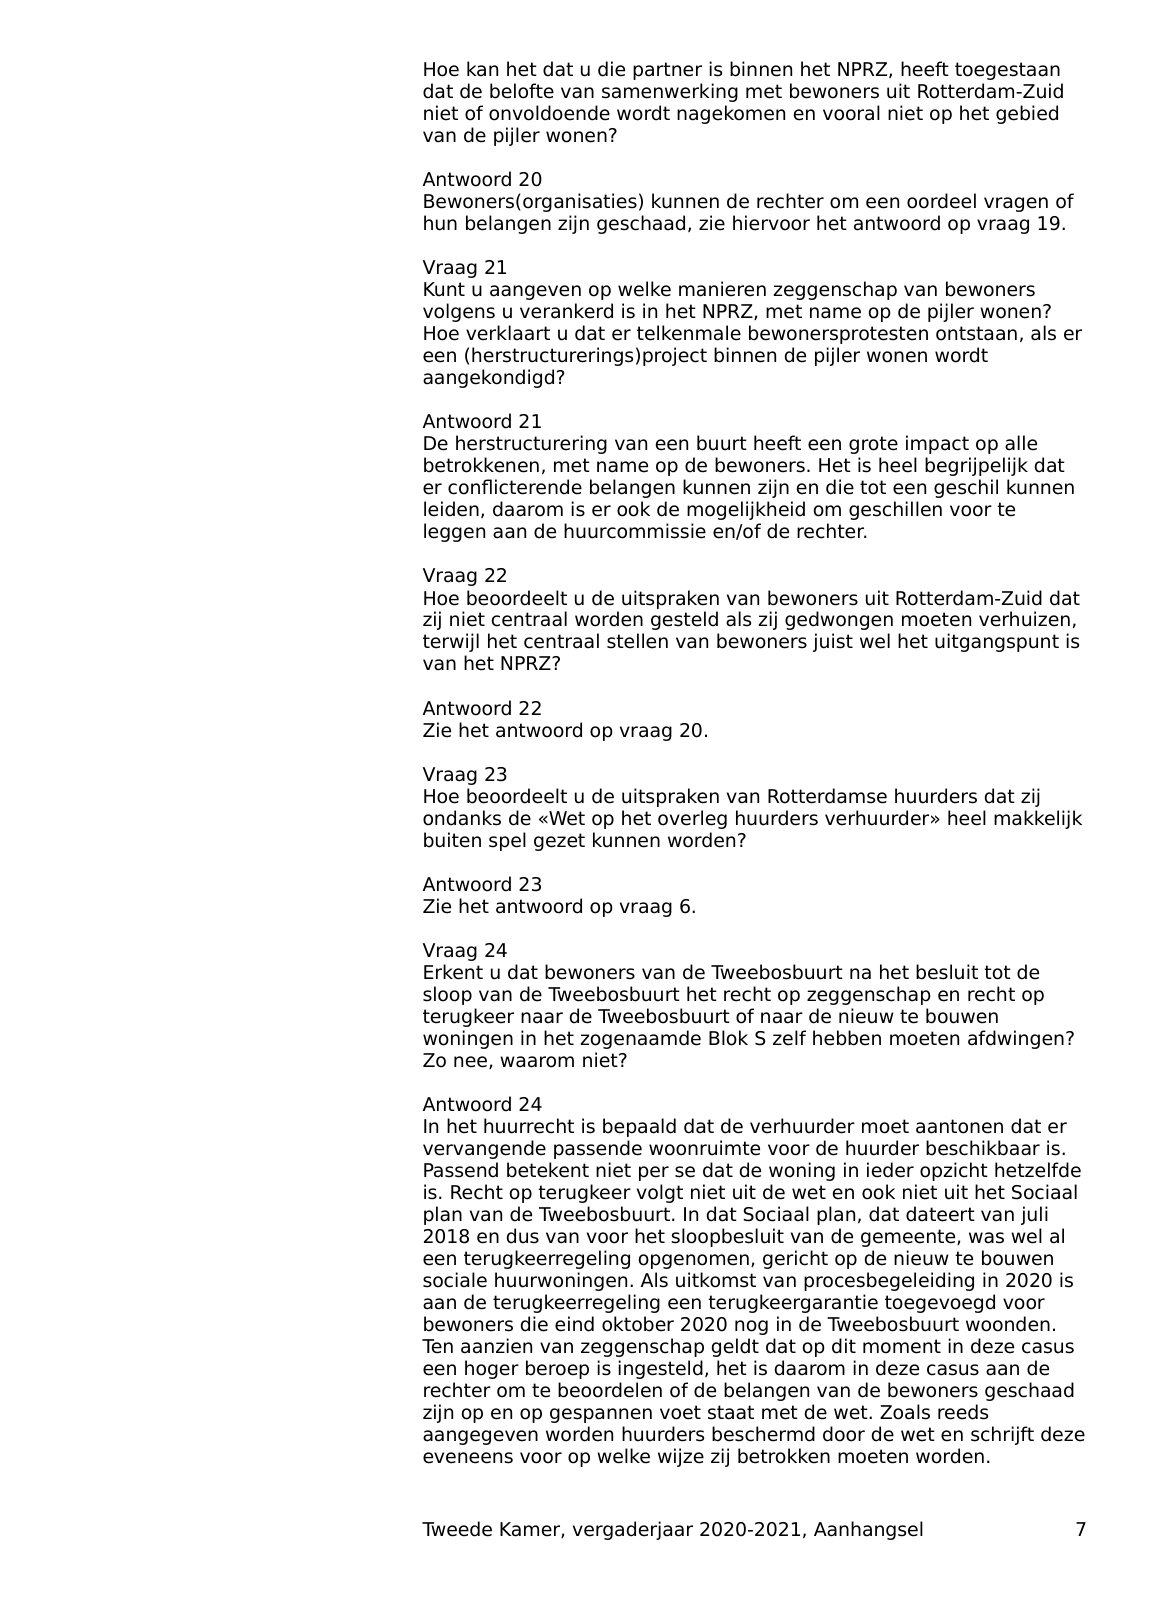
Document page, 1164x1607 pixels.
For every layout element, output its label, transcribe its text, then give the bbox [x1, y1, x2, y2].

text Zie het antwoord op vraag 20. [422, 719, 1087, 741]
text Hoe kan het dat u die partner is binnen het NPRZ, heeft toegestaan dat de belofte van samenwerking met bewoners uit Rotterdam-Zuid niet of onvoldoende wordt nagekomen en vooral niet op het gebied van de pijler wonen? [422, 59, 1087, 147]
text Antwoord 21 [422, 411, 1087, 433]
text Vraag 24 [422, 940, 1087, 962]
text Bewoners(organisaties) kunnen de rechter om een oordeel vragen of hun belangen zijn geschaad, zie hiervoor het antwoord op vraag 19. [422, 191, 1087, 235]
text Erkent u dat bewoners van de Tweebosbuurt na het besluit tot de sloop van de Tweebosbuurt het recht op zeggenschap en recht op terugkeer naar de Tweebosbuurt of naar de nieuw te bouwen woningen in het zogenaamde Blok S zelf hebben moeten afdwingen? Zo nee, waarom niet? [422, 962, 1087, 1072]
text Kunt u aangeven op welke manieren zeggenschap van bewoners volgens u verankerd is in het NPRZ, met name op de pijler wonen? Hoe verklaart u dat er telkenmale bewonersprotesten ontstaan, als er een (herstructurerings)project binnen de pijler wonen wordt aangekondigd? [422, 279, 1087, 389]
text Vraag 21 [422, 257, 1087, 279]
text Antwoord 20 [422, 169, 1087, 191]
text Vraag 23 [422, 764, 1087, 786]
text Antwoord 24 [422, 1094, 1087, 1116]
text In het huurrecht is bepaald dat de verhuurder moet aantonen dat er vervangende passende woonruimte voor de huurder beschikbaar is. Passend betekent niet per se dat de woning in ieder opzicht hetzelfde is. Recht op terugkeer volgt niet uit de wet en ook niet uit het Sociaal plan van de Tweebosbuurt. In dat Sociaal plan, dat dateert van juli 2018 en dus van voor het sloopbesluit van de gemeente, was wel al een terugkeerregeling opgenomen, gericht op de nieuw te bouwen sociale huurwoningen. Als uitkomst van procesbegeleiding in 2020 is aan de terugkeerregeling een terugkeergarantie toegevoegd voor bewoners die eind oktober 2020 nog in de Tweebosbuurt woonden. [422, 1116, 1087, 1336]
text Hoe beoordeelt u de uitspraken van bewoners uit Rotterdam-Zuid dat zij niet centraal worden gesteld als zij gedwongen moeten verhuizen, terwijl het centraal stellen van bewoners juist wel het uitgangspunt is van het NPRZ? [422, 587, 1087, 675]
text Zie het antwoord op vraag 6. [422, 896, 1087, 918]
text Antwoord 23 [422, 874, 1087, 896]
text Antwoord 22 [422, 697, 1087, 719]
text De herstructurering van een buurt heeft een grote impact op alle betrokkenen, met name op de bewoners. Het is heel begrijpelijk dat er conflicterende belangen kunnen zijn en die tot een geschil kunnen leiden, daarom is er ook de mogelijkheid om geschillen voor te leggen aan de huurcommissie en/of de rechter. [422, 433, 1087, 543]
text Hoe beoordeelt u de uitspraken van Rotterdamse huurders dat zij ondanks de «Wet op het overleg huurders verhuurder» heel makkelijk buiten spel gezet kunnen worden? [422, 786, 1087, 852]
text Vraag 22 [422, 565, 1087, 587]
text Ten aanzien van zeggenschap geldt dat op dit moment in deze casus een hoger beroep is ingesteld, het is daarom in deze casus aan de rechter om te beoordelen of de belangen van de bewoners geschaad zijn op en op gespannen voet staat met de wet. Zoals reeds aangegeven worden huurders beschermd door de wet en schrijft deze eveneens voor op welke wijze zij betrokken moeten worden. [422, 1336, 1087, 1468]
